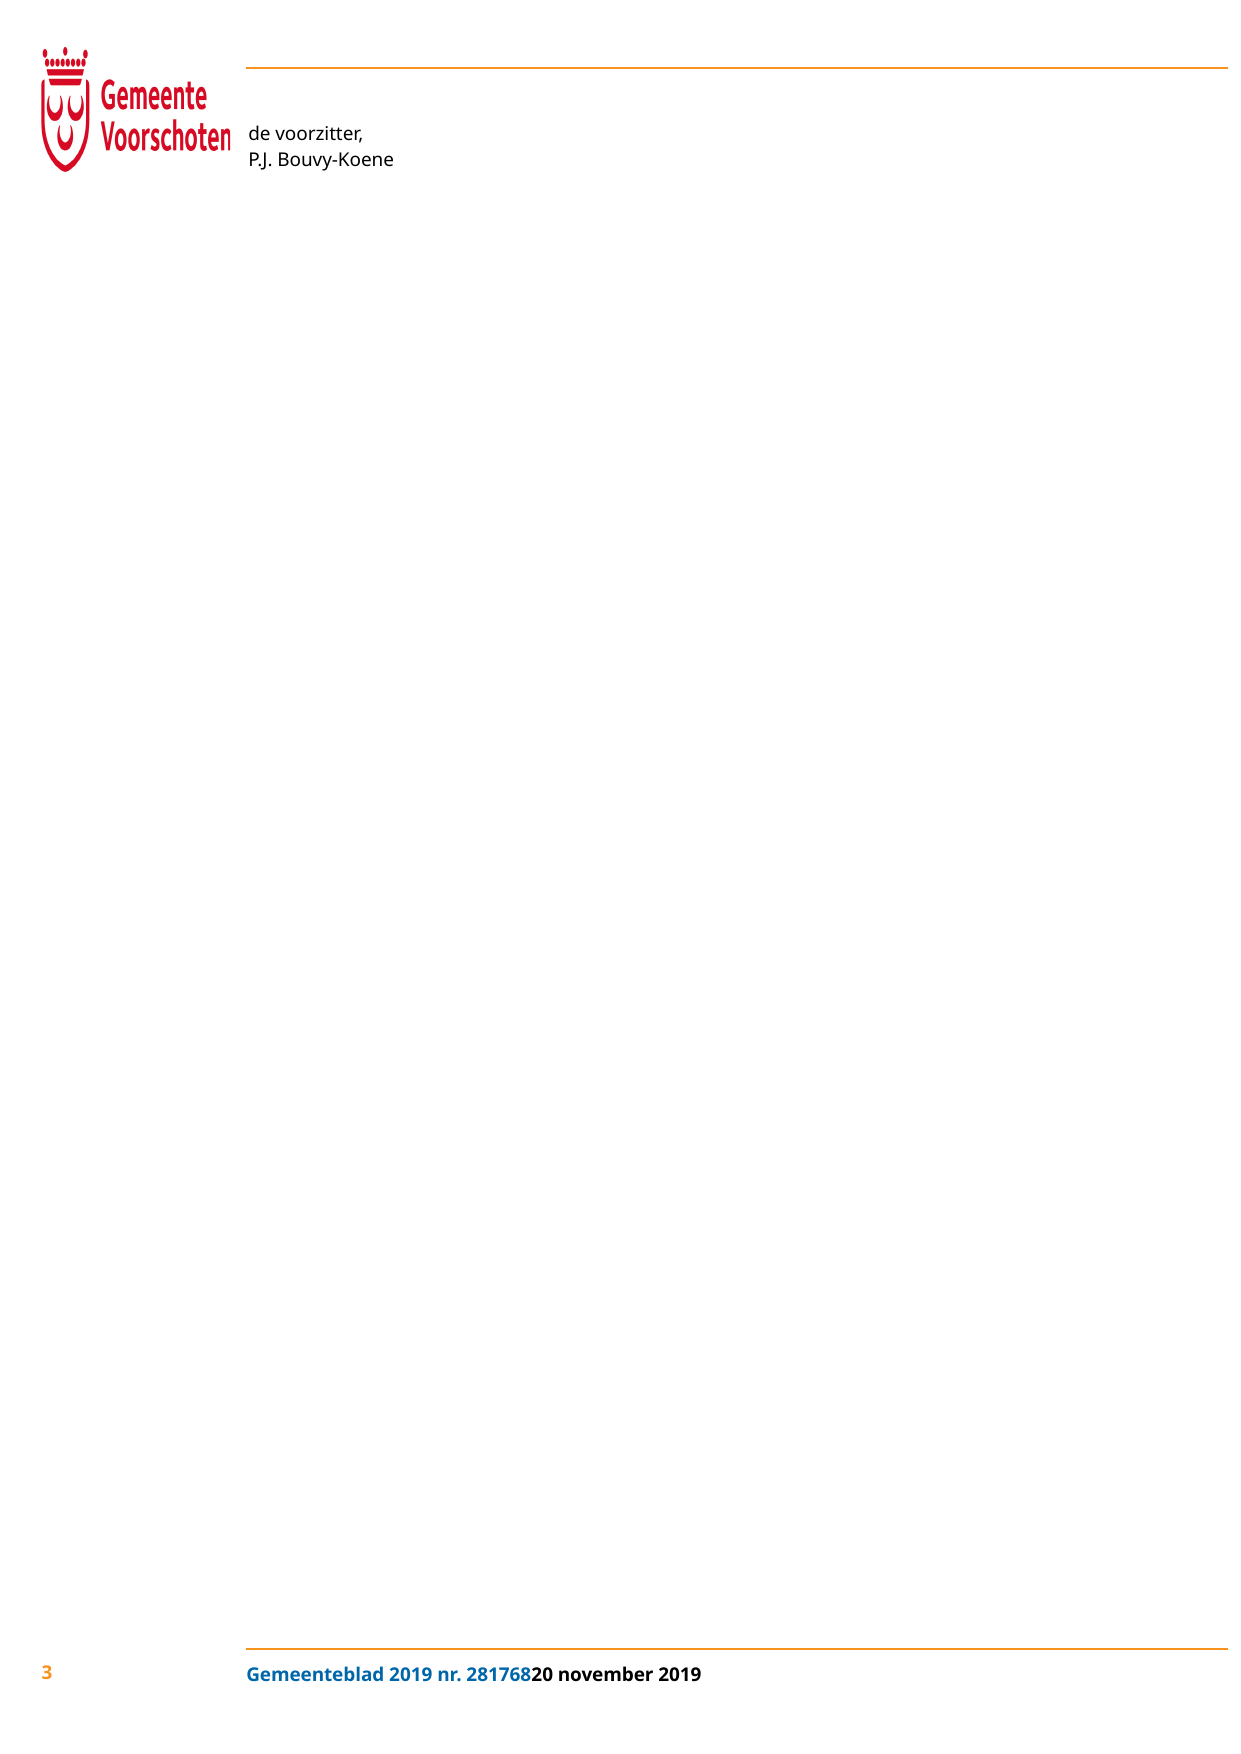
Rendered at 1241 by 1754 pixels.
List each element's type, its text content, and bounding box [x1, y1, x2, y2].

text de voorzitter, [248, 121, 1152, 146]
text P.J. Bouvy-Koene [248, 146, 1152, 172]
picture [41, 47, 231, 172]
